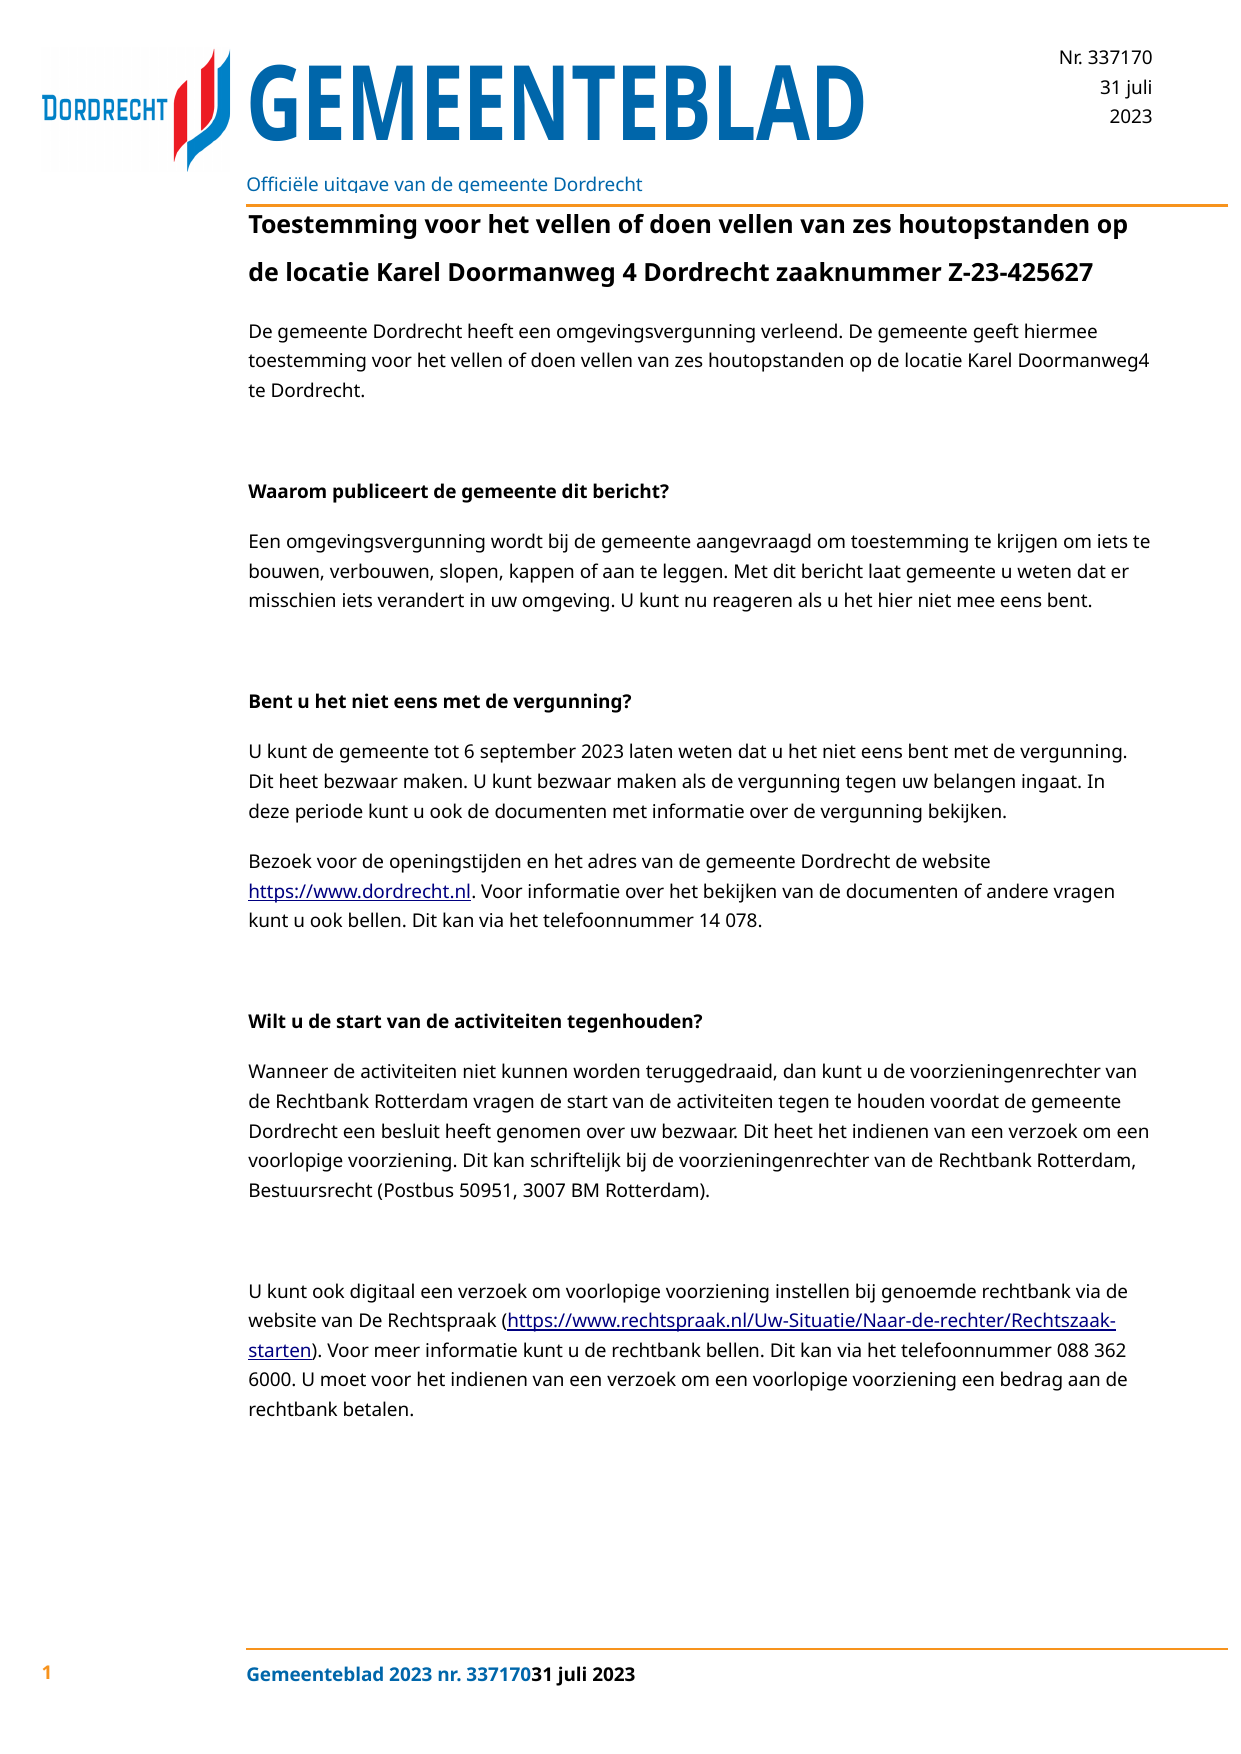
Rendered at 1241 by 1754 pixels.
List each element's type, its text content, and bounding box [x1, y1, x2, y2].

picture [41, 47, 231, 172]
text Bent u het niet eens met de vergunning? [248, 688, 1152, 714]
text De gemeente Dordrecht heeft een omgevingsvergunning verleend. De gemeente geeft hiermee toestemming voor het vellen of doen vellen van zes houtopstanden op de locatie Karel Doormanweg4 te Dordrecht. [248, 318, 1152, 403]
text Wilt u de start van de activiteiten tegenhouden? [248, 1008, 1152, 1034]
text Bezoek voor de openingstijden en het adres van de gemeente Dordrecht de website https://www.dordrecht.nl. Voor informatie over het bekijken van de documenten of andere vragen kunt u ook bellen. Dit kan via het telefoonnummer 14 078. [248, 848, 1152, 933]
text Toestemming voor het vellen of doen vellen van zes houtopstanden op de locatie Karel Doormanweg 4 Dordrecht zaaknummer Z-23-425627 [248, 207, 1152, 288]
text Wanneer de activiteiten niet kunnen worden teruggedraaid, dan kunt u de voorzieningenrechter van de Rechtbank Rotterdam vragen de start van de activiteiten tegen te houden voordat de gemeente Dordrecht een besluit heeft genomen over uw bezwaar. Dit heet het indienen van een verzoek om een voorlopige voorziening. Dit kan schriftelijk bij de voorzieningenrechter van de Rechtbank Rotterdam, Bestuursrecht (Postbus 50951, 3007 BM Rotterdam). [248, 1059, 1152, 1203]
text U kunt ook digitaal een verzoek om voorlopige voorziening instellen bij genoemde rechtbank via de website van De Rechtspraak (https://www.rechtspraak.nl/Uw-Situatie/Naar-de-rechter/Rechtszaak-starten). Voor meer informatie kunt u de rechtbank bellen. Dit kan via het telefoonnummer 088 362 6000. U moet voor het indienen van een verzoek om een voorlopige voorziening een bedrag aan de rechtbank betalen. [248, 1278, 1152, 1422]
text Waarom publiceert de gemeente dit bericht? [248, 478, 1152, 504]
text U kunt de gemeente tot 6 september 2023 laten weten dat u het niet eens bent met de vergunning. Dit heet bezwaar maken. U kunt bezwaar maken als de vergunning tegen uw belangen ingaat. In deze periode kunt u ook de documenten met informatie over de vergunning bekijken. [248, 739, 1152, 824]
text Een omgevingsvergunning wordt bij de gemeente aangevraagd om toestemming te krijgen om iets te bouwen, verbouwen, slopen, kappen of aan te leggen. Met dit bericht laat gemeente u weten dat er misschien iets verandert in uw omgeving. U kunt nu reageren als u het hier niet mee eens bent. [248, 528, 1152, 613]
